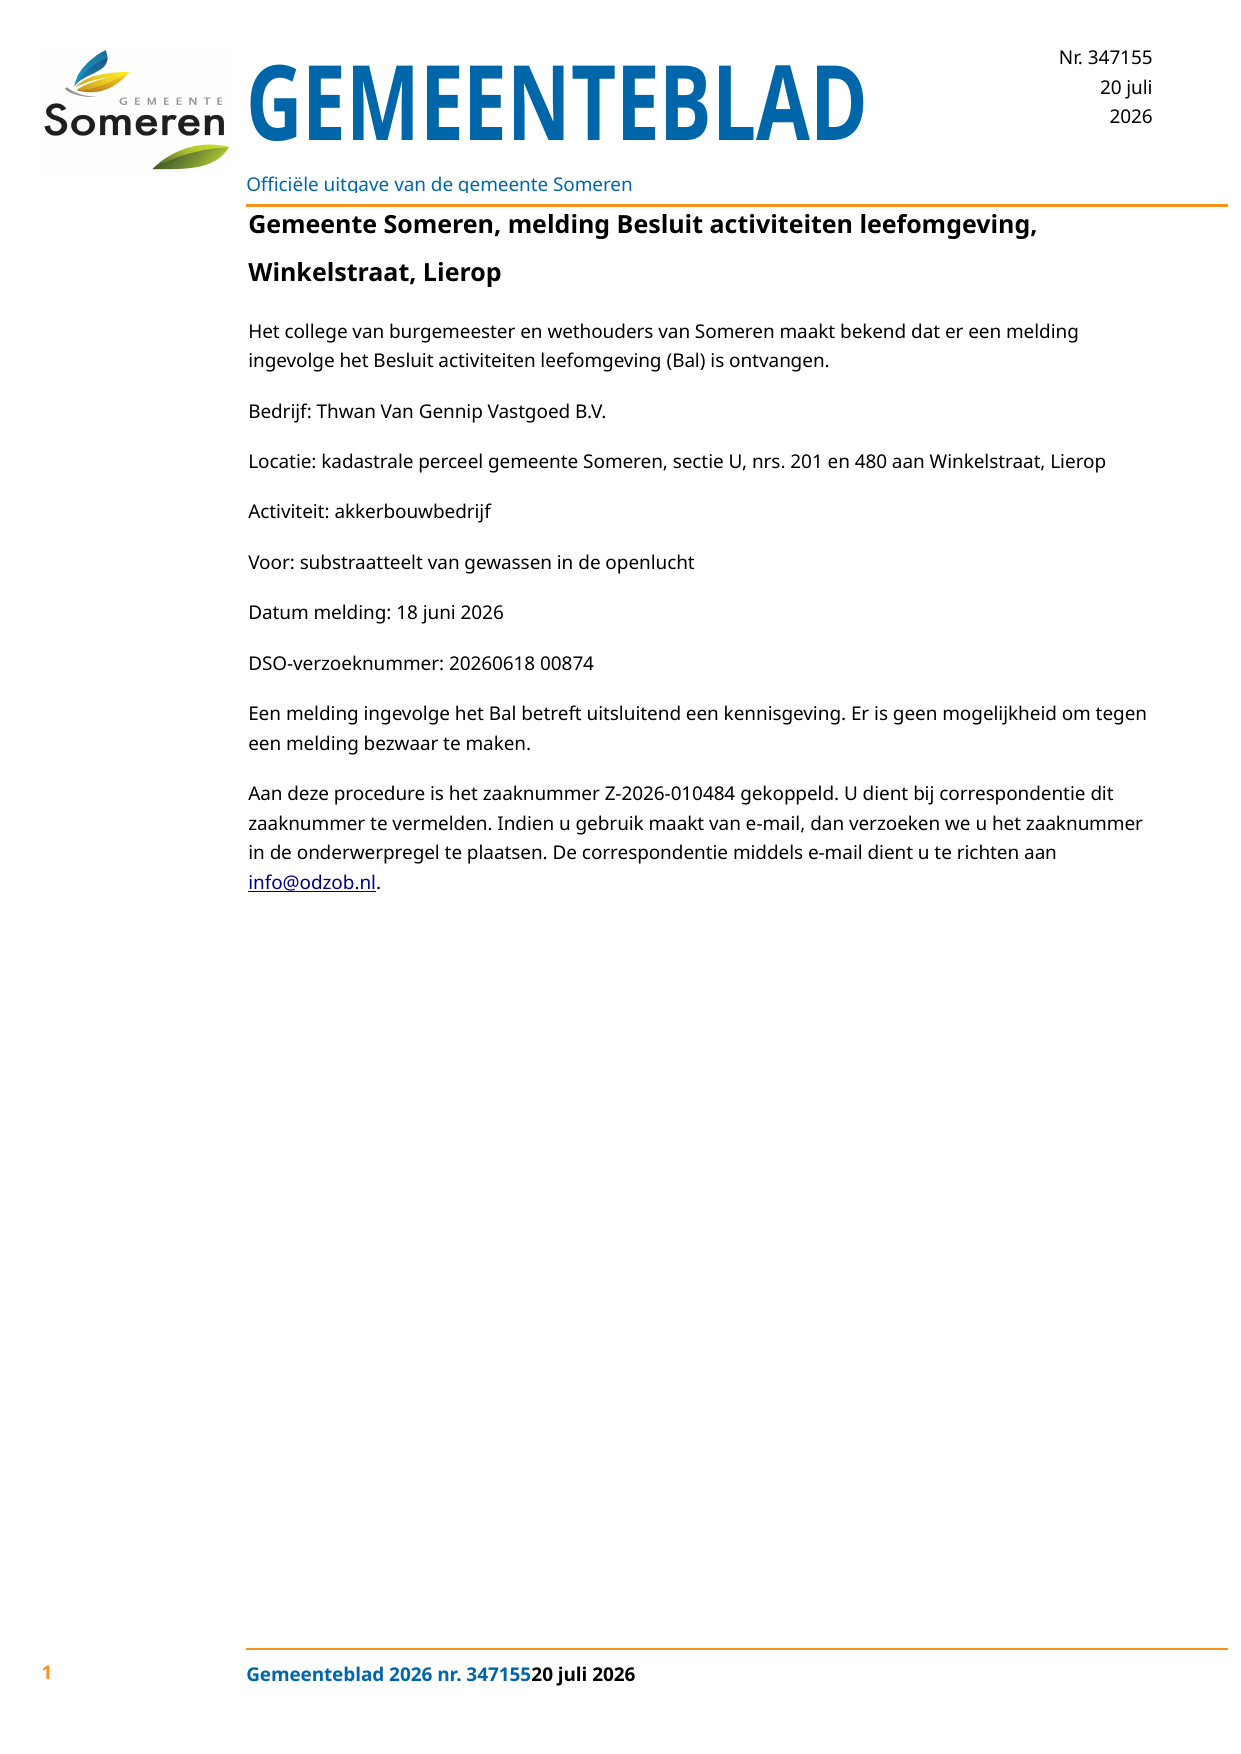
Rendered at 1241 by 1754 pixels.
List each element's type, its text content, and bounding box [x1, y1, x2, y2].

text DSO-verzoeknummer: 20260618 00874 [248, 650, 1152, 676]
text Het college van burgemeester en wethouders van Someren maakt bekend dat er een melding ingevolge het Besluit activiteiten leefomgeving (Bal) is ontvangen. [248, 318, 1152, 373]
text Voor: substraatteelt van gewassen in de openlucht [248, 549, 1152, 575]
text Locatie: kadastrale perceel gemeente Someren, sectie U, nrs. 201 en 480 aan Winkelstraat, Lierop [248, 448, 1152, 474]
text Datum melding: 18 juni 2026 [248, 599, 1152, 625]
picture [41, 47, 231, 172]
text Gemeente Someren, melding Besluit activiteiten leefomgeving, Winkelstraat, Lierop [248, 207, 1152, 288]
text Aan deze procedure is het zaaknummer Z-2026-010484 gekoppeld. U dient bij correspondentie dit zaaknummer te vermelden. Indien u gebruik maakt van e-mail, dan verzoeken we u het zaaknummer in de onderwerpregel te plaatsen. De correspondentie middels e-mail dient u te richten aan info@odzob.nl. [248, 780, 1152, 895]
text Bedrijf: Thwan Van Gennip Vastgoed B.V. [248, 398, 1152, 424]
text Activiteit: akkerbouwbedrijf [248, 499, 1152, 524]
text Een melding ingevolge het Bal betreft uitsluitend een kennisgeving. Er is geen mogelijkheid om tegen een melding bezwaar te maken. [248, 700, 1152, 756]
